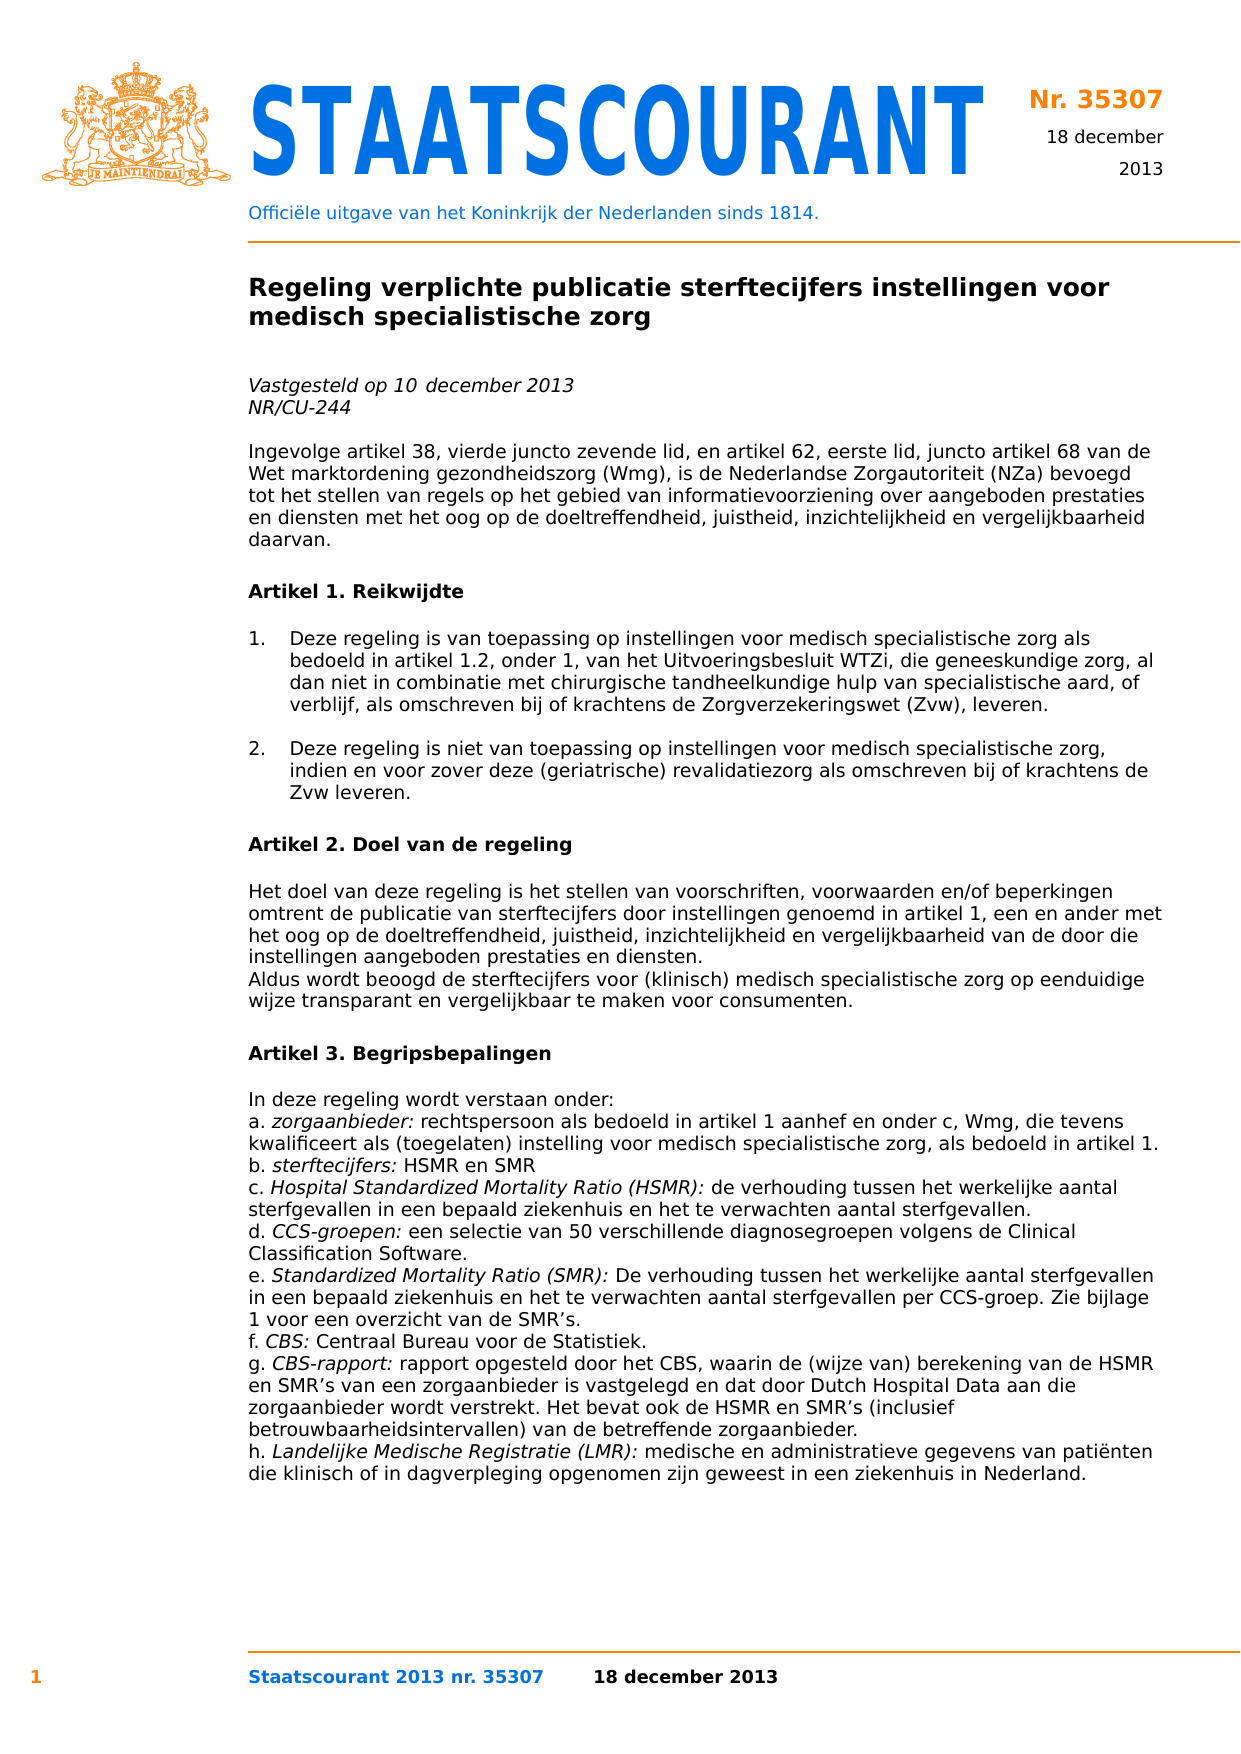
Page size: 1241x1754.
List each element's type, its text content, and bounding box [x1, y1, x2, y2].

text 2. Deze regeling is niet van toepassing op instellingen voor medisch specialistische zorg, indien en voor zover deze (geriatrische) revalidatiezorg als omschreven bij of krachtens de Zvw leveren. [248, 738, 1163, 803]
text In deze regeling wordt verstaan onder: [248, 1089, 1163, 1111]
table_cell 2013 [998, 153, 1240, 203]
table_header Nr. 35307 [998, 62, 1240, 121]
text Ingevolge artikel 38, vierde juncto zevende lid, en artikel 62, eerste lid, juncto artikel 68 van de Wet marktordening gezondheidszorg (Wmg), is de Nederlandse Zorgautoriteit (NZa) bevoegd tot het stellen van regels op het gebied van informatievoorziening over aangeboden prestaties en diensten met het oog op de doeltreffendheid, juistheid, inzichtelijkheid en vergelijkbaarheid daarvan. [248, 441, 1163, 551]
text d. CCS-groepen: een selectie van 50 verschillende diagnosegroepen volgens de Clinical Classification Software. [248, 1221, 1163, 1265]
picture [41, 62, 231, 186]
text h. Landelijke Medische Registratie (LMR): medische en administratieve gegevens van patiënten die klinisch of in dagverpleging opgenomen zijn geweest in een ziekenhuis in Nederland. [248, 1441, 1163, 1485]
text Aldus wordt beoogd de sterftecijfers voor (klinisch) medisch specialistische zorg op eenduidige wijze transparant en vergelijkbaar te maken voor consumenten. [248, 968, 1163, 1012]
table_cell 18 december [998, 121, 1240, 153]
subtitle Artikel 1. Reikwijdte [248, 581, 1163, 603]
text b. sterftecijfers: HSMR en SMR [248, 1155, 1163, 1177]
table_cell Officiële uitgave van het Koninkrijk der Nederlanden sinds 1814. [248, 203, 1240, 241]
table_header [25, 62, 248, 241]
text 1. Deze regeling is van toepassing op instellingen voor medisch specialistische zorg als bedoeld in artikel 1.2, onder 1, van het Uitvoeringsbesluit WTZi, die geneeskundige zorg, al dan niet in combinatie met chirurgische tandheelkundige hulp van specialistische aard, of verblijf, als omschreven bij of krachtens de Zorgverzekeringswet (Zvw), leveren. [248, 628, 1163, 716]
text f. CBS: Centraal Bureau voor de Statistiek. [248, 1331, 1163, 1353]
text Vastgesteld op 10 december 2013 [248, 375, 1163, 397]
text e. Standardized Mortality Ratio (SMR): De verhouding tussen het werkelijke aantal sterfgevallen in een bepaald ziekenhuis en het te verwachten aantal sterfgevallen per CCS-groep. Zie bijlage 1 voor een overzicht van de SMR’s. [248, 1265, 1163, 1331]
text a. zorgaanbieder: rechtspersoon als bedoeld in artikel 1 aanhef en onder c, Wmg, die tevens kwalificeert als (toegelaten) instelling voor medisch specialistische zorg, als bedoeld in artikel 1. [248, 1111, 1163, 1155]
text NR/CU-244 [248, 397, 1163, 419]
subtitle Regeling verplichte publicatie sterftecijfers instellingen voor medisch specialistische zorg [248, 273, 1163, 331]
subtitle Artikel 2. Doel van de regeling [248, 833, 1163, 856]
text g. CBS-rapport: rapport opgesteld door het CBS, waarin de (wijze van) berekening van de HSMR en SMR’s van een zorgaanbieder is vastgelegd en dat door Dutch Hospital Data aan die zorgaanbieder wordt verstrekt. Het bevat ook de HSMR en SMR’s (inclusief betrouwbaarheidsintervallen) van de betreffende zorgaanbieder. [248, 1353, 1163, 1441]
text Het doel van deze regeling is het stellen van voorschriften, voorwaarden en/of beperkingen omtrent de publicatie van sterftecijfers door instellingen genoemd in artikel 1, een en ander met het oog op de doeltreffendheid, juistheid, inzichtelijkheid en vergelijkbaarheid van de door die instellingen aangeboden prestaties en diensten. [248, 881, 1163, 968]
table_header STAATSCOURANT [248, 62, 998, 203]
subtitle Artikel 3. Begripsbepalingen [248, 1042, 1163, 1064]
text c. Hospital Standardized Mortality Ratio (HSMR): de verhouding tussen het werkelijke aantal sterfgevallen in een bepaald ziekenhuis en het te verwachten aantal sterfgevallen. [248, 1177, 1163, 1221]
